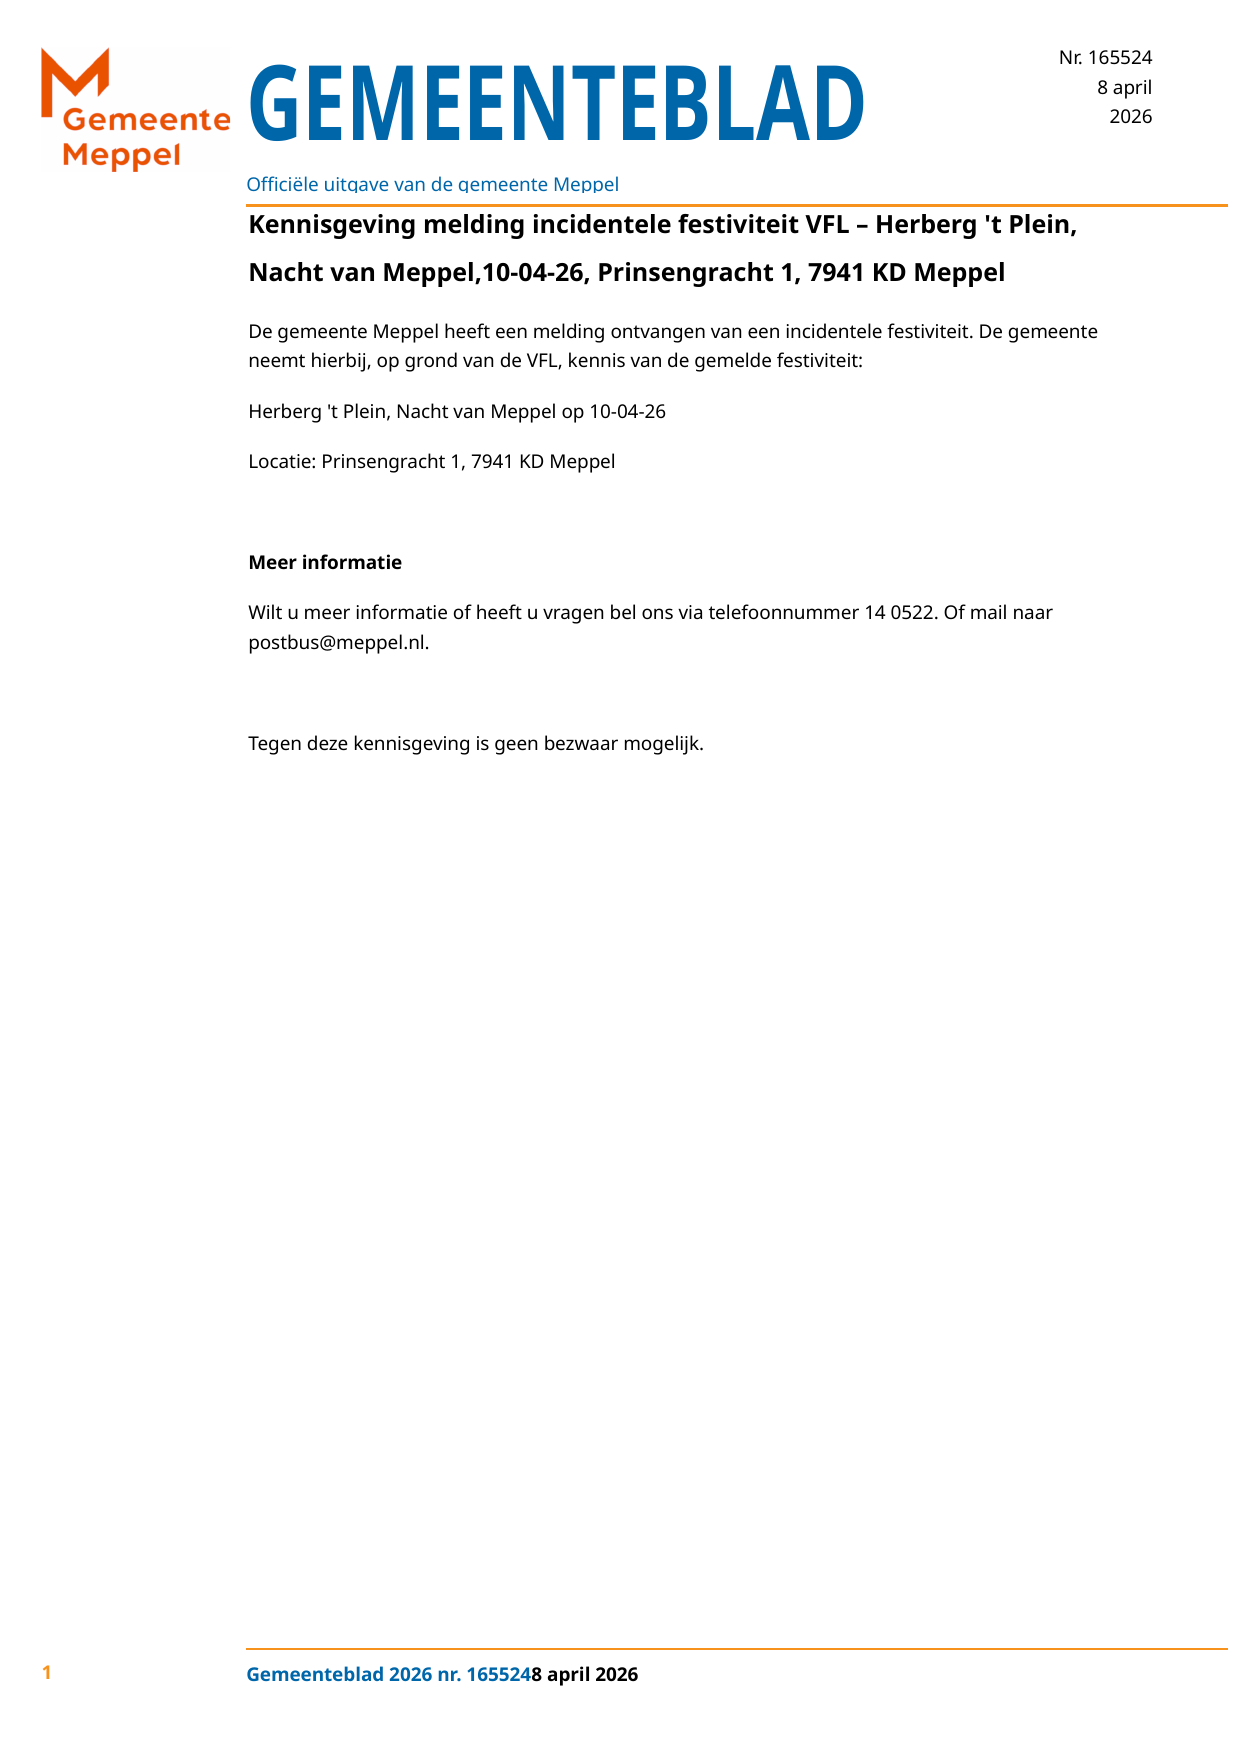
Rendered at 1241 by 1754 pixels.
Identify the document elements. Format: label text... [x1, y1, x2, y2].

text Locatie: Prinsengracht 1, 7941 KD Meppel [248, 448, 1152, 474]
picture [41, 47, 231, 172]
text De gemeente Meppel heeft een melding ontvangen van een incidentele festiviteit. De gemeente neemt hierbij, op grond van de VFL, kennis van de gemelde festiviteit: [248, 318, 1152, 373]
text Wilt u meer informatie of heeft u vragen bel ons via telefoonnummer 14 0522. Of mail naar postbus@meppel.nl. [248, 599, 1152, 655]
text Herberg 't Plein, Nacht van Meppel op 10-04-26 [248, 398, 1152, 424]
text Tegen deze kennisgeving is geen bezwaar mogelijk. [248, 730, 1152, 756]
text Kennisgeving melding incidentele festiviteit VFL – Herberg 't Plein, Nacht van Meppel,10-04-26, Prinsengracht 1, 7941 KD Meppel [248, 207, 1152, 288]
text Meer informatie [248, 549, 1152, 575]
